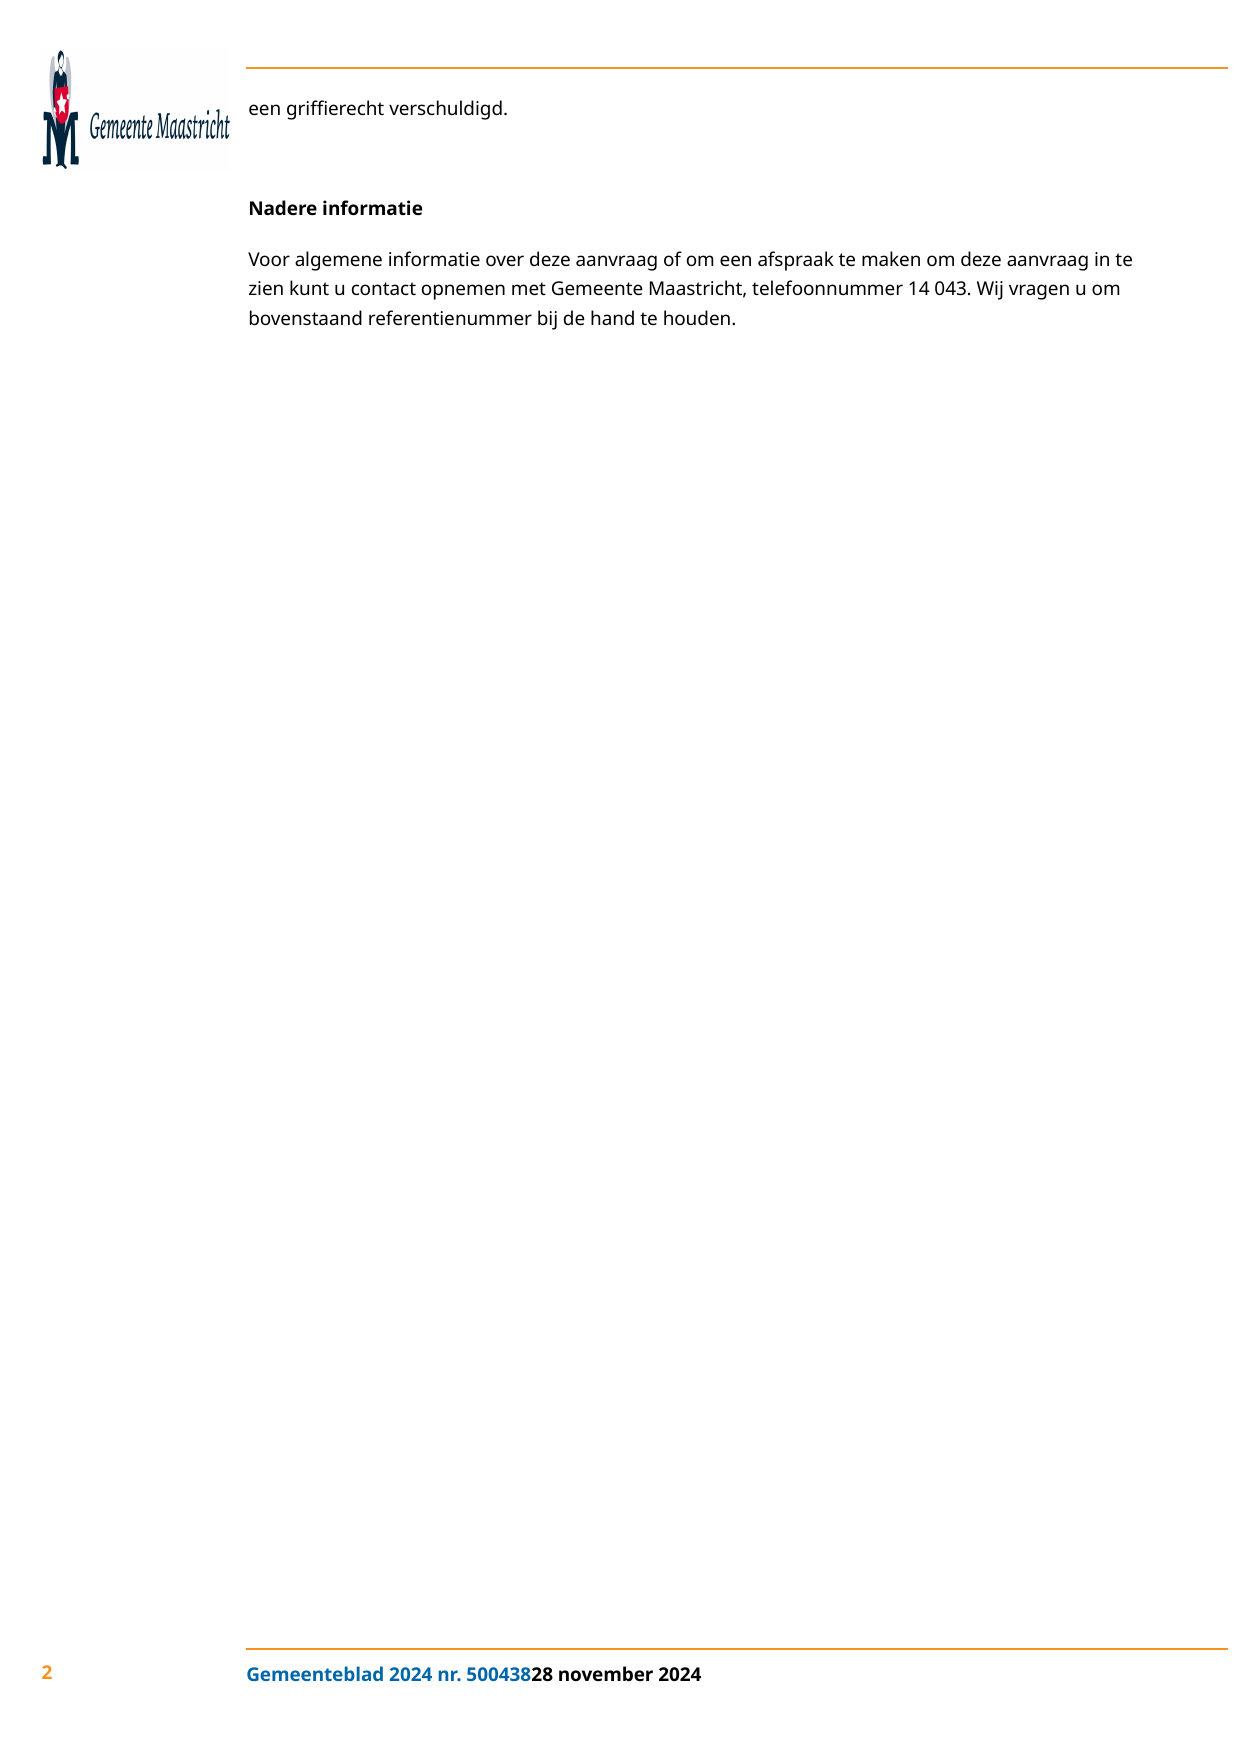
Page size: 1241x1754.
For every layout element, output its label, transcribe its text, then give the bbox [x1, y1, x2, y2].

text Voor algemene informatie over deze aanvraag of om een afspraak te maken om deze aanvraag in te zien kunt u contact opnemen met Gemeente Maastricht, telefoonnummer 14 043. Wij vragen u om bovenstaand referentienummer bij de hand te houden. [248, 246, 1152, 331]
text een griffierecht verschuldigd. [248, 95, 1152, 121]
text Nadere informatie [248, 196, 1152, 221]
picture [41, 47, 231, 172]
